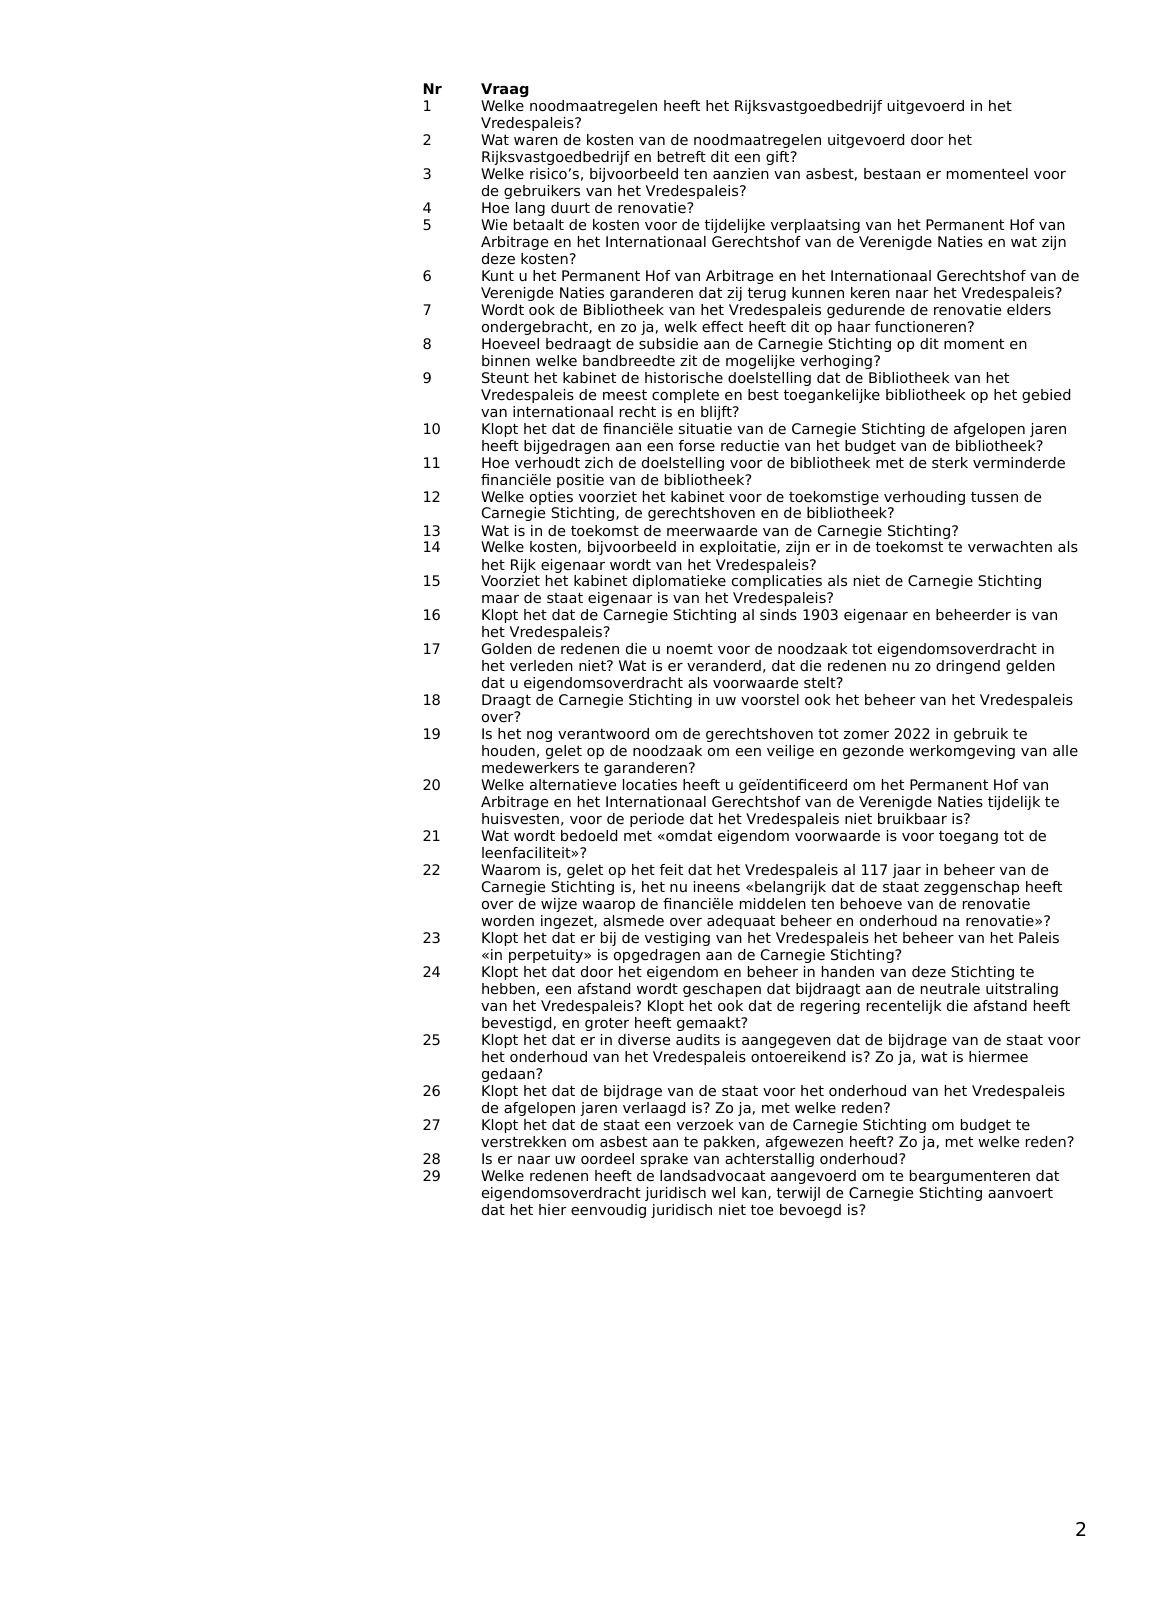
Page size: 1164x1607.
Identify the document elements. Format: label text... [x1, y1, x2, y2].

table_cell 19 [422, 726, 475, 777]
table_cell Klopt het dat de bijdrage van de staat voor het onderhoud van het Vredespaleis de afgelopen jaren verlaagd is? Zo ja, met welke reden? [475, 1083, 1087, 1117]
table_cell Hoe verhoudt zich de doelstelling voor de bibliotheek met de sterk verminderde financiële positie van de bibliotheek? [475, 455, 1087, 488]
table_cell 8 [422, 336, 475, 369]
table_cell Wat waren de kosten van de noodmaatregelen uitgevoerd door het Rijksvastgoedbedrijf en betreft dit een gift? [475, 132, 1087, 166]
table_cell Welke kosten, bijvoorbeeld in exploitatie, zijn er in de toekomst te verwachten als het Rijk eigenaar wordt van het Vredespaleis? [475, 539, 1087, 573]
table_cell Kunt u het Permanent Hof van Arbitrage en het Internationaal Gerechtshof van de Verenigde Naties garanderen dat zij terug kunnen keren naar het Vredespaleis? [475, 268, 1087, 302]
table_cell 24 [422, 964, 475, 1032]
table_cell Welke opties voorziet het kabinet voor de toekomstige verhouding tussen de Carnegie Stichting, de gerechtshoven en de bibliotheek? [475, 489, 1087, 522]
table_cell 18 [422, 692, 475, 726]
table_cell 9 [422, 370, 475, 421]
table_cell Is er naar uw oordeel sprake van achterstallig onderhoud? [475, 1151, 1087, 1168]
table_cell 15 [422, 573, 475, 607]
table_cell Wie betaalt de kosten voor de tijdelijke verplaatsing van het Permanent Hof van Arbitrage en het Internationaal Gerechtshof van de Verenigde Naties en wat zijn deze kosten? [475, 217, 1087, 268]
table_cell 14 [422, 539, 475, 573]
table_cell Wat wordt bedoeld met «omdat eigendom voorwaarde is voor toegang tot de leenfaciliteit»? [475, 828, 1087, 862]
table_cell Hoeveel bedraagt de subsidie aan de Carnegie Stichting op dit moment en binnen welke bandbreedte zit de mogelijke verhoging? [475, 336, 1087, 369]
table_cell 28 [422, 1151, 475, 1168]
table_cell Wat is in de toekomst de meerwaarde van de Carnegie Stichting? [475, 523, 1087, 539]
table_cell Klopt het dat de financiële situatie van de Carnegie Stichting de afgelopen jaren heeft bijgedragen aan een forse reductie van het budget van de bibliotheek? [475, 421, 1087, 454]
table_cell Draagt de Carnegie Stichting in uw voorstel ook het beheer van het Vredespaleis over? [475, 692, 1087, 726]
table_cell Golden de redenen die u noemt voor de noodzaak tot eigendomsoverdracht in het verleden niet? Wat is er veranderd, dat die redenen nu zo dringend gelden dat u eigendomsoverdracht als voorwaarde stelt? [475, 641, 1087, 692]
table_cell 27 [422, 1117, 475, 1151]
table_cell Steunt het kabinet de historische doelstelling dat de Bibliotheek van het Vredespaleis de meest complete en best toegankelijke bibliotheek op het gebied van internationaal recht is en blijft? [475, 370, 1087, 421]
table_cell 23 [422, 930, 475, 964]
table_cell 10 [422, 421, 475, 454]
table_cell Klopt het dat de Carnegie Stichting al sinds 1903 eigenaar en beheerder is van het Vredespaleis? [475, 607, 1087, 641]
table_cell Is het nog verantwoord om de gerechtshoven tot zomer 2022 in gebruik te houden, gelet op de noodzaak om een veilige en gezonde werkomgeving van alle medewerkers te garanderen? [475, 726, 1087, 777]
table_cell Welke redenen heeft de landsadvocaat aangevoerd om te beargumenteren dat eigendomsoverdracht juridisch wel kan, terwijl de Carnegie Stichting aanvoert dat het hier eenvoudig juridisch niet toe bevoegd is? [475, 1168, 1087, 1218]
table_cell 29 [422, 1168, 475, 1218]
table_cell 13 [422, 523, 475, 539]
table_cell Welke noodmaatregelen heeft het Rijksvastgoedbedrijf uitgevoerd in het Vredespaleis? [475, 98, 1087, 132]
table_cell 11 [422, 455, 475, 488]
table_cell 21 [422, 828, 475, 862]
table_cell 26 [422, 1083, 475, 1117]
table_cell 22 [422, 862, 475, 930]
table_cell Welke risico’s, bijvoorbeeld ten aanzien van asbest, bestaan er momenteel voor de gebruikers van het Vredespaleis? [475, 166, 1087, 200]
table_cell 25 [422, 1032, 475, 1083]
table_cell 3 [422, 166, 475, 200]
table_cell 12 [422, 489, 475, 522]
table_cell Klopt het dat er bij de vestiging van het Vredespaleis het beheer van het Paleis «in perpetuity» is opgedragen aan de Carnegie Stichting? [475, 930, 1087, 964]
table_header Nr [422, 81, 475, 98]
table_cell 20 [422, 777, 475, 828]
table_cell Voorziet het kabinet diplomatieke complicaties als niet de Carnegie Stichting maar de staat eigenaar is van het Vredespaleis? [475, 573, 1087, 607]
table_header Vraag [475, 81, 1087, 98]
table_cell Waarom is, gelet op het feit dat het Vredespaleis al 117 jaar in beheer van de Carnegie Stichting is, het nu ineens «belangrijk dat de staat zeggenschap heeft over de wijze waarop de financiële middelen ten behoeve van de renovatie worden ingezet, alsmede over adequaat beheer en onderhoud na renovatie»? [475, 862, 1087, 930]
table_cell Klopt het dat de staat een verzoek van de Carnegie Stichting om budget te verstrekken om asbest aan te pakken, afgewezen heeft? Zo ja, met welke reden? [475, 1117, 1087, 1151]
table_cell Welke alternatieve locaties heeft u geïdentificeerd om het Permanent Hof van Arbitrage en het Internationaal Gerechtshof van de Verenigde Naties tijdelijk te huisvesten, voor de periode dat het Vredespaleis niet bruikbaar is? [475, 777, 1087, 828]
table_cell 6 [422, 268, 475, 302]
table_cell 17 [422, 641, 475, 692]
table_cell Wordt ook de Bibliotheek van het Vredespaleis gedurende de renovatie elders ondergebracht, en zo ja, welk effect heeft dit op haar functioneren? [475, 302, 1087, 336]
table_cell 4 [422, 200, 475, 217]
table_cell 2 [422, 132, 475, 166]
table_cell Hoe lang duurt de renovatie? [475, 200, 1087, 217]
table_cell 16 [422, 607, 475, 641]
table_cell 7 [422, 302, 475, 336]
table_cell 1 [422, 98, 475, 132]
table_cell Klopt het dat er in diverse audits is aangegeven dat de bijdrage van de staat voor het onderhoud van het Vredespaleis ontoereikend is? Zo ja, wat is hiermee gedaan? [475, 1032, 1087, 1083]
table_cell Klopt het dat door het eigendom en beheer in handen van deze Stichting te hebben, een afstand wordt geschapen dat bijdraagt aan de neutrale uitstraling van het Vredespaleis? Klopt het ook dat de regering recentelijk die afstand heeft bevestigd, en groter heeft gemaakt? [475, 964, 1087, 1032]
table_cell 5 [422, 217, 475, 268]
